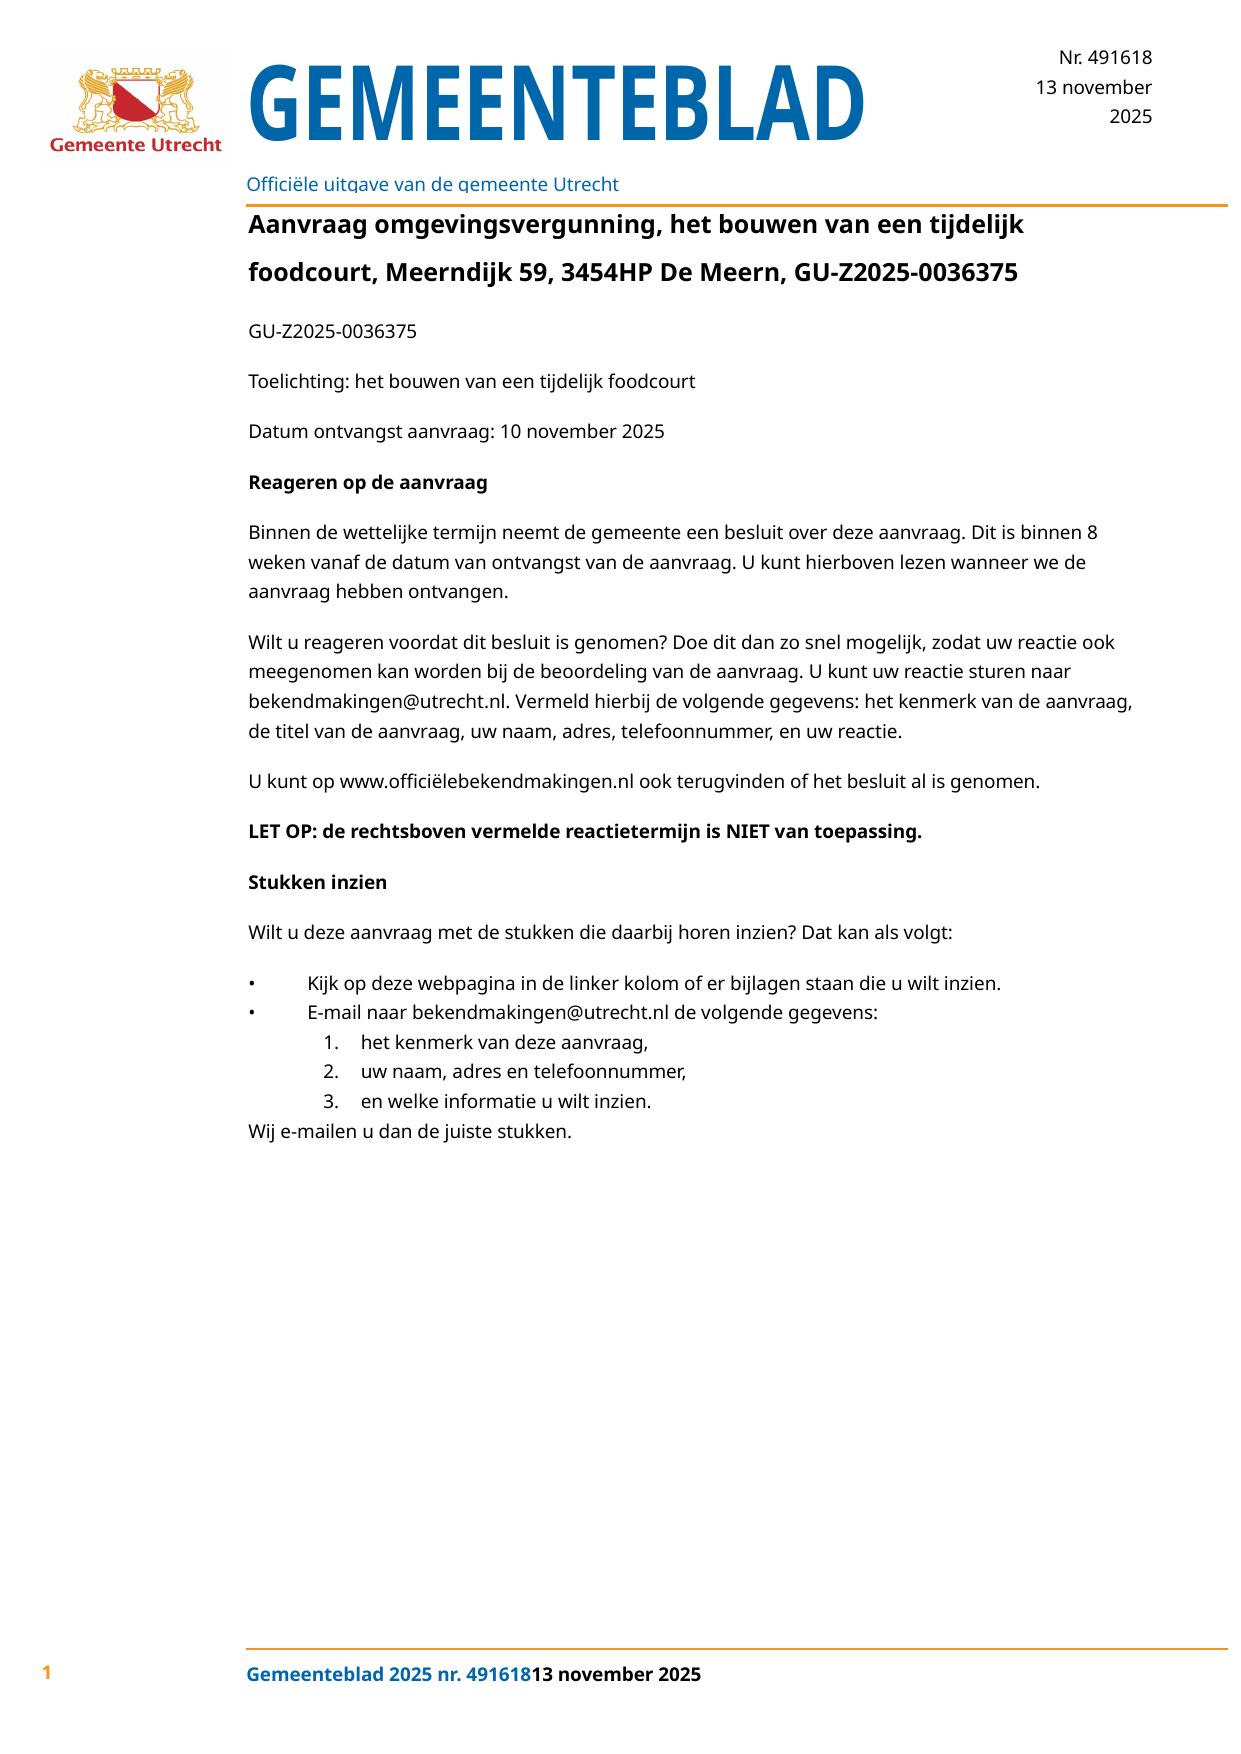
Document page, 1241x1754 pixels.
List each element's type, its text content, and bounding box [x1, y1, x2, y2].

list Kijk op deze webpagina in de linker kolom of er bijlagen staan die u wilt inzien. [248, 970, 1152, 996]
text U kunt op www.officiëlebekendmakingen.nl ook terugvinden of het besluit al is genomen. [248, 768, 1152, 794]
list uw naam, adres en telefoonnummer, [323, 1059, 1152, 1084]
text Aanvraag omgevingsvergunning, het bouwen van een tijdelijk foodcourt, Meerndijk 59, 3454HP De Meern, GU-Z2025-0036375 [248, 207, 1152, 288]
text Toelichting: het bouwen van een tijdelijk foodcourt [248, 368, 1152, 394]
text Binnen de wettelijke termijn neemt de gemeente een besluit over deze aanvraag. Dit is binnen 8 weken vanaf de datum van ontvangst van de aanvraag. U kunt hierboven lezen wanneer we de aanvraag hebben ontvangen. [248, 519, 1152, 604]
text Datum ontvangst aanvraag: 10 november 2025 [248, 419, 1152, 444]
text Stukken inzien [248, 869, 1152, 895]
text Wilt u reageren voordat dit besluit is genomen? Doe dit dan zo snel mogelijk, zodat uw reactie ook meegenomen kan worden bij de beoordeling van de aanvraag. U kunt uw reactie sturen naar bekendmakingen@utrecht.nl. Vermeld hierbij de volgende gegevens: het kenmerk van de aanvraag, de titel van de aanvraag, uw naam, adres, telefoonnummer, en uw reactie. [248, 629, 1152, 744]
picture [41, 47, 231, 172]
text GU-Z2025-0036375 [248, 318, 1152, 344]
list en welke informatie u wilt inzien. [323, 1088, 1152, 1114]
list het kenmerk van deze aanvraag, [323, 1029, 1152, 1055]
text LET OP: de rechtsboven vermelde reactietermijn is NIET van toepassing. [248, 819, 1152, 844]
text Wilt u deze aanvraag met de stukken die daarbij horen inzien? Dat kan als volgt: [248, 919, 1152, 945]
text Reageren op de aanvraag [248, 469, 1152, 495]
text Wij e-mailen u dan de juiste stukken. [248, 1118, 1152, 1144]
list E-mail naar bekendmakingen@utrecht.nl de volgende gegevens: [248, 999, 1152, 1025]
